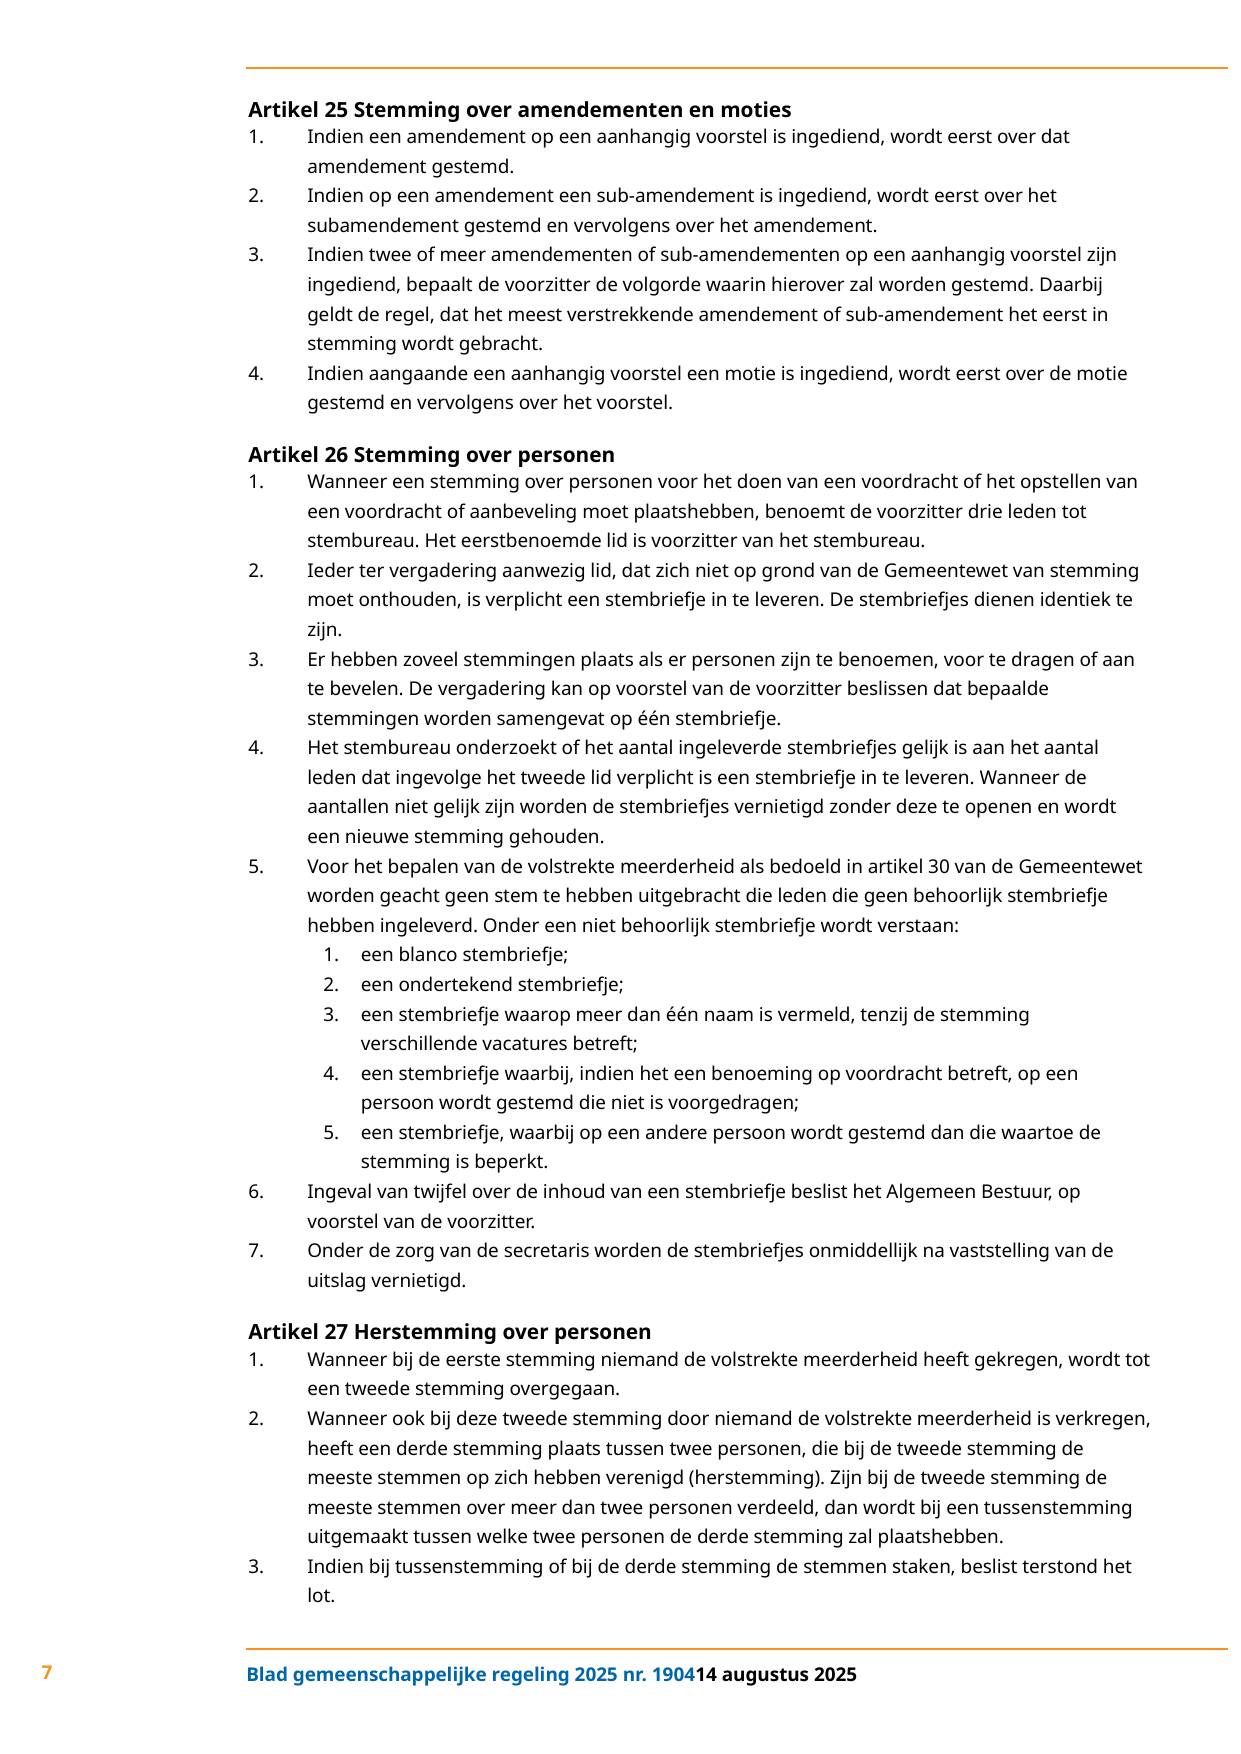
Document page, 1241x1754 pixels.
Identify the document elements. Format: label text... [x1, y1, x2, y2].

list een stembriefje waarop meer dan één naam is vermeld, tenzij de stemming verschillende vacatures betreft; [323, 1001, 1152, 1056]
list Indien aangaande een aanhangig voorstel een motie is ingediend, wordt eerst over de motie gestemd en vervolgens over het voorstel. [248, 360, 1152, 415]
list Wanneer bij de eerste stemming niemand de volstrekte meerderheid heeft gekregen, wordt tot een tweede stemming overgegaan. [248, 1346, 1152, 1401]
list Wanneer een stemming over personen voor het doen van een voordracht of het opstellen van een voordracht of aanbeveling moet plaatshebben, benoemt de voorzitter drie leden tot stembureau. Het eerstbenoemde lid is voorzitter van het stembureau. [248, 468, 1152, 553]
list Ingeval van twijfel over de inhoud van een stembriefje beslist het Algemeen Bestuur, op voorstel van de voorzitter. [248, 1178, 1152, 1234]
list Indien twee of meer amendementen of sub-amendementen op een aanhangig voorstel zijn ingediend, bepaalt de voorzitter de volgorde waarin hierover zal worden gestemd. Daarbij geldt de regel, dat het meest verstrekkende amendement of sub-amendement het eerst in stemming wordt gebracht. [248, 242, 1152, 356]
list een blanco stembriefje; [323, 942, 1152, 967]
list Indien op een amendement een sub-amendement is ingediend, wordt eerst over het subamendement gestemd en vervolgens over het amendement. [248, 182, 1152, 238]
text Artikel 26 Stemming over personen [248, 440, 1152, 468]
list Indien een amendement op een aanhangig voorstel is ingediend, wordt eerst over dat amendement gestemd. [248, 123, 1152, 178]
list Indien bij tussenstemming of bij de derde stemming de stemmen staken, beslist terstond het lot. [248, 1553, 1152, 1608]
text Artikel 25 Stemming over amendementen en moties [248, 95, 1152, 123]
list Onder de zorg van de secretaris worden de stembriefjes onmiddellijk na vaststelling van de uitslag vernietigd. [248, 1237, 1152, 1293]
list Wanneer ook bij deze tweede stemming door niemand de volstrekte meerderheid is verkregen, heeft een derde stemming plaats tussen twee personen, die bij de tweede stemming de meeste stemmen op zich hebben verenigd (herstemming). Zijn bij de tweede stemming de meeste stemmen over meer dan twee personen verdeeld, dan wordt bij een tussenstemming uitgemaakt tussen welke twee personen de derde stemming zal plaatshebben. [248, 1405, 1152, 1549]
picture [41, 47, 231, 172]
text Artikel 27 Herstemming over personen [248, 1317, 1152, 1346]
list een stembriefje, waarbij op een andere persoon wordt gestemd dan die waartoe de stemming is beperkt. [323, 1119, 1152, 1174]
list Het stembureau onderzoekt of het aantal ingeleverde stembriefjes gelijk is aan het aantal leden dat ingevolge het tweede lid verplicht is een stembriefje in te leveren. Wanneer de aantallen niet gelijk zijn worden de stembriefjes vernietigd zonder deze te openen en wordt een nieuwe stemming gehouden. [248, 734, 1152, 849]
list Er hebben zoveel stemmingen plaats als er personen zijn te benoemen, voor te dragen of aan te bevelen. De vergadering kan op voorstel van de voorzitter beslissen dat bepaalde stemmingen worden samengevat op één stembriefje. [248, 646, 1152, 731]
list Voor het bepalen van de volstrekte meerderheid als bedoeld in artikel 30 van de Gemeentewet worden geacht geen stem te hebben uitgebracht die leden die geen behoorlijk stembriefje hebben ingeleverd. Onder een niet behoorlijk stembriefje wordt verstaan: [248, 853, 1152, 938]
list Ieder ter vergadering aanwezig lid, dat zich niet op grond van de Gemeentewet van stemming moet onthouden, is verplicht een stembriefje in te leveren. De stembriefjes dienen identiek te zijn. [248, 557, 1152, 642]
list een stembriefje waarbij, indien het een benoeming op voordracht betreft, op een persoon wordt gestemd die niet is voorgedragen; [323, 1060, 1152, 1115]
list een ondertekend stembriefje; [323, 971, 1152, 997]
